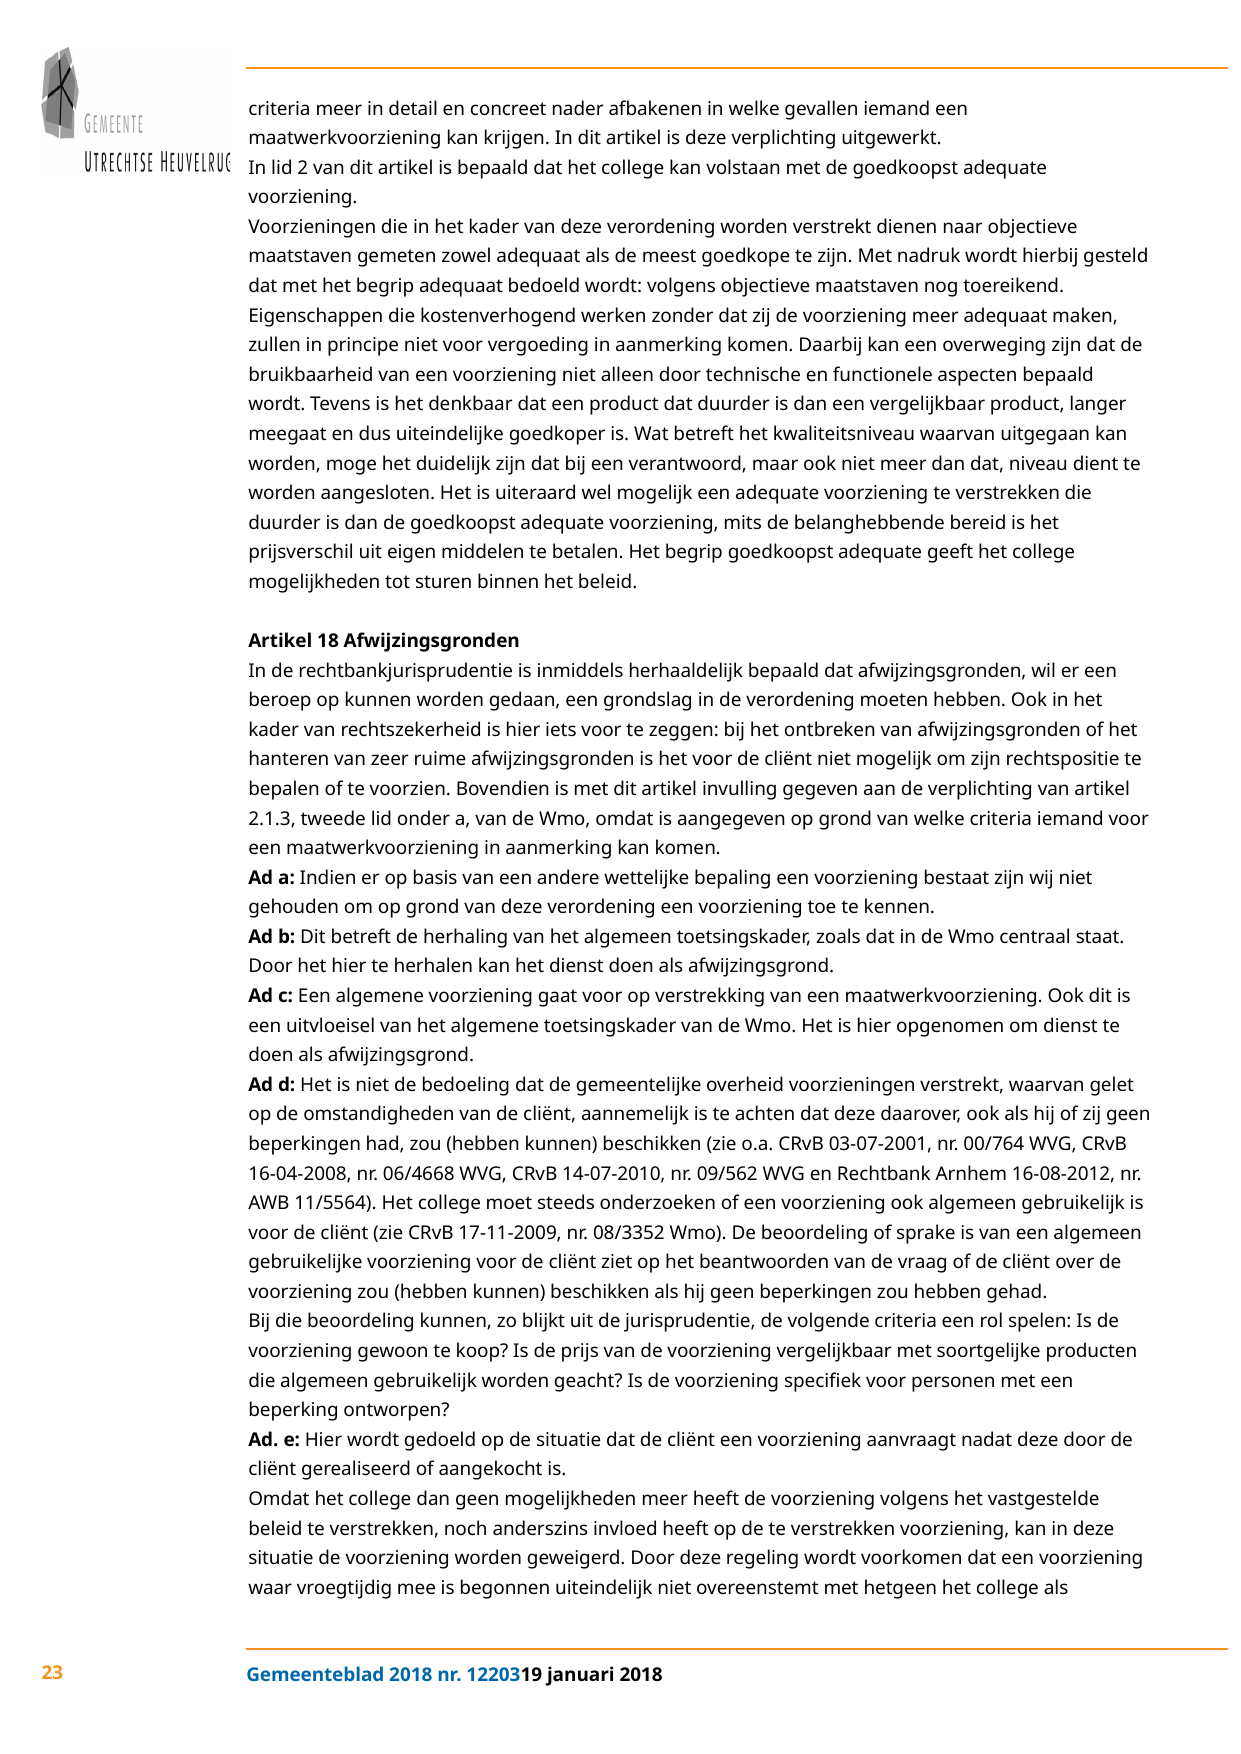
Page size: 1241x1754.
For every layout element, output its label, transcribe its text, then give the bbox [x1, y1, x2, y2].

text criteria meer in detail en concreet nader afbakenen in welke gevallen iemand een maatwerkvoorziening kan krijgen. In dit artikel is deze verplichting uitgewerkt. [248, 95, 1152, 150]
text Omdat het college dan geen mogelijkheden meer heeft de voorziening volgens het vastgestelde beleid te verstrekken, noch anderszins invloed heeft op de te verstrekken voorziening, kan in deze situatie de voorziening worden geweigerd. Door deze regeling wordt voorkomen dat een voorziening waar vroegtijdig mee is begonnen uiteindelijk niet overeenstemt met hetgeen het college als [248, 1485, 1152, 1600]
text Bij die beoordeling kunnen, zo blijkt uit de jurisprudentie, de volgende criteria een rol spelen: Is de voorziening gewoon te koop? Is de prijs van de voorziening vergelijkbaar met soortgelijke producten die algemeen gebruikelijk worden geacht? Is de voorziening specifiek voor personen met een beperking ontworpen? [248, 1308, 1152, 1422]
text Voorzieningen die in het kader van deze verordening worden verstrekt dienen naar objectieve maatstaven gemeten zowel adequaat als de meest goedkope te zijn. Met nadruk wordt hierbij gesteld dat met het begrip adequaat bedoeld wordt: volgens objectieve maatstaven nog toereikend. Eigenschappen die kostenverhogend werken zonder dat zij de voorziening meer adequaat maken, zullen in principe niet voor vergoeding in aanmerking komen. Daarbij kan een overweging zijn dat de bruikbaarheid van een voorziening niet alleen door technische en functionele aspecten bepaald wordt. Tevens is het denkbaar dat een product dat duurder is dan een vergelijkbaar product, langer meegaat en dus uiteindelijke goedkoper is. Wat betreft het kwaliteitsniveau waarvan uitgegaan kan worden, moge het duidelijk zijn dat bij een verantwoord, maar ook niet meer dan dat, niveau dient te worden aangesloten. Het is uiteraard wel mogelijk een adequate voorziening te verstrekken die duurder is dan de goedkoopst adequate voorziening, mits de belanghebbende bereid is het prijsverschil uit eigen middelen te betalen. Het begrip goedkoopst adequate geeft het college mogelijkheden tot sturen binnen het beleid. [248, 213, 1152, 594]
text Ad b: Dit betreft de herhaling van het algemeen toetsingskader, zoals dat in de Wmo centraal staat. Door het hier te herhalen kan het dienst doen als afwijzingsgrond. [248, 923, 1152, 978]
text Ad. e: Hier wordt gedoeld op de situatie dat de cliënt een voorziening aanvraagt nadat deze door de cliënt gerealiseerd of aangekocht is. [248, 1426, 1152, 1481]
text In lid 2 van dit artikel is bepaald dat het college kan volstaan met de goedkoopst adequate voorziening. [248, 154, 1152, 209]
text In de rechtbankjurisprudentie is inmiddels herhaaldelijk bepaald dat afwijzingsgronden, wil er een beroep op kunnen worden gedaan, een grondslag in de verordening moeten hebben. Ook in het kader van rechtszekerheid is hier iets voor te zeggen: bij het ontbreken van afwijzingsgronden of het hanteren van zeer ruime afwijzingsgronden is het voor de cliënt niet mogelijk om zijn rechtspositie te bepalen of te voorzien. Bovendien is met dit artikel invulling gegeven aan de verplichting van artikel 2.1.3, tweede lid onder a, van de Wmo, omdat is aangegeven op grond van welke criteria iemand voor een maatwerkvoorziening in aanmerking kan komen. [248, 657, 1152, 860]
text Artikel 18 Afwijzingsgronden [248, 627, 1152, 653]
text Ad c: Een algemene voorziening gaat voor op verstrekking van een maatwerkvoorziening. Ook dit is een uitvloeisel van het algemene toetsingskader van de Wmo. Het is hier opgenomen om dienst te doen als afwijzingsgrond. [248, 982, 1152, 1067]
text Ad d: Het is niet de bedoeling dat de gemeentelijke overheid voorzieningen verstrekt, waarvan gelet op de omstandigheden van de cliënt, aannemelijk is te achten dat deze daarover, ook als hij of zij geen beperkingen had, zou (hebben kunnen) beschikken (zie o.a. CRvB 03-07-2001, nr. 00/764 WVG, CRvB 16-04-2008, nr. 06/4668 WVG, CRvB 14-07-2010, nr. 09/562 WVG en Rechtbank Arnhem 16-08-2012, nr. AWB 11/5564). Het college moet steeds onderzoeken of een voorziening ook algemeen gebruikelijk is voor de cliënt (zie CRvB 17-11-2009, nr. 08/3352 Wmo). De beoordeling of sprake is van een algemeen gebruikelijke voorziening voor de cliënt ziet op het beantwoorden van de vraag of de cliënt over de voorziening zou (hebben kunnen) beschikken als hij geen beperkingen zou hebben gehad. [248, 1071, 1152, 1304]
picture [41, 47, 231, 172]
text Ad a: Indien er op basis van een andere wettelijke bepaling een voorziening bestaat zijn wij niet gehouden om op grond van deze verordening een voorziening toe te kennen. [248, 864, 1152, 919]
